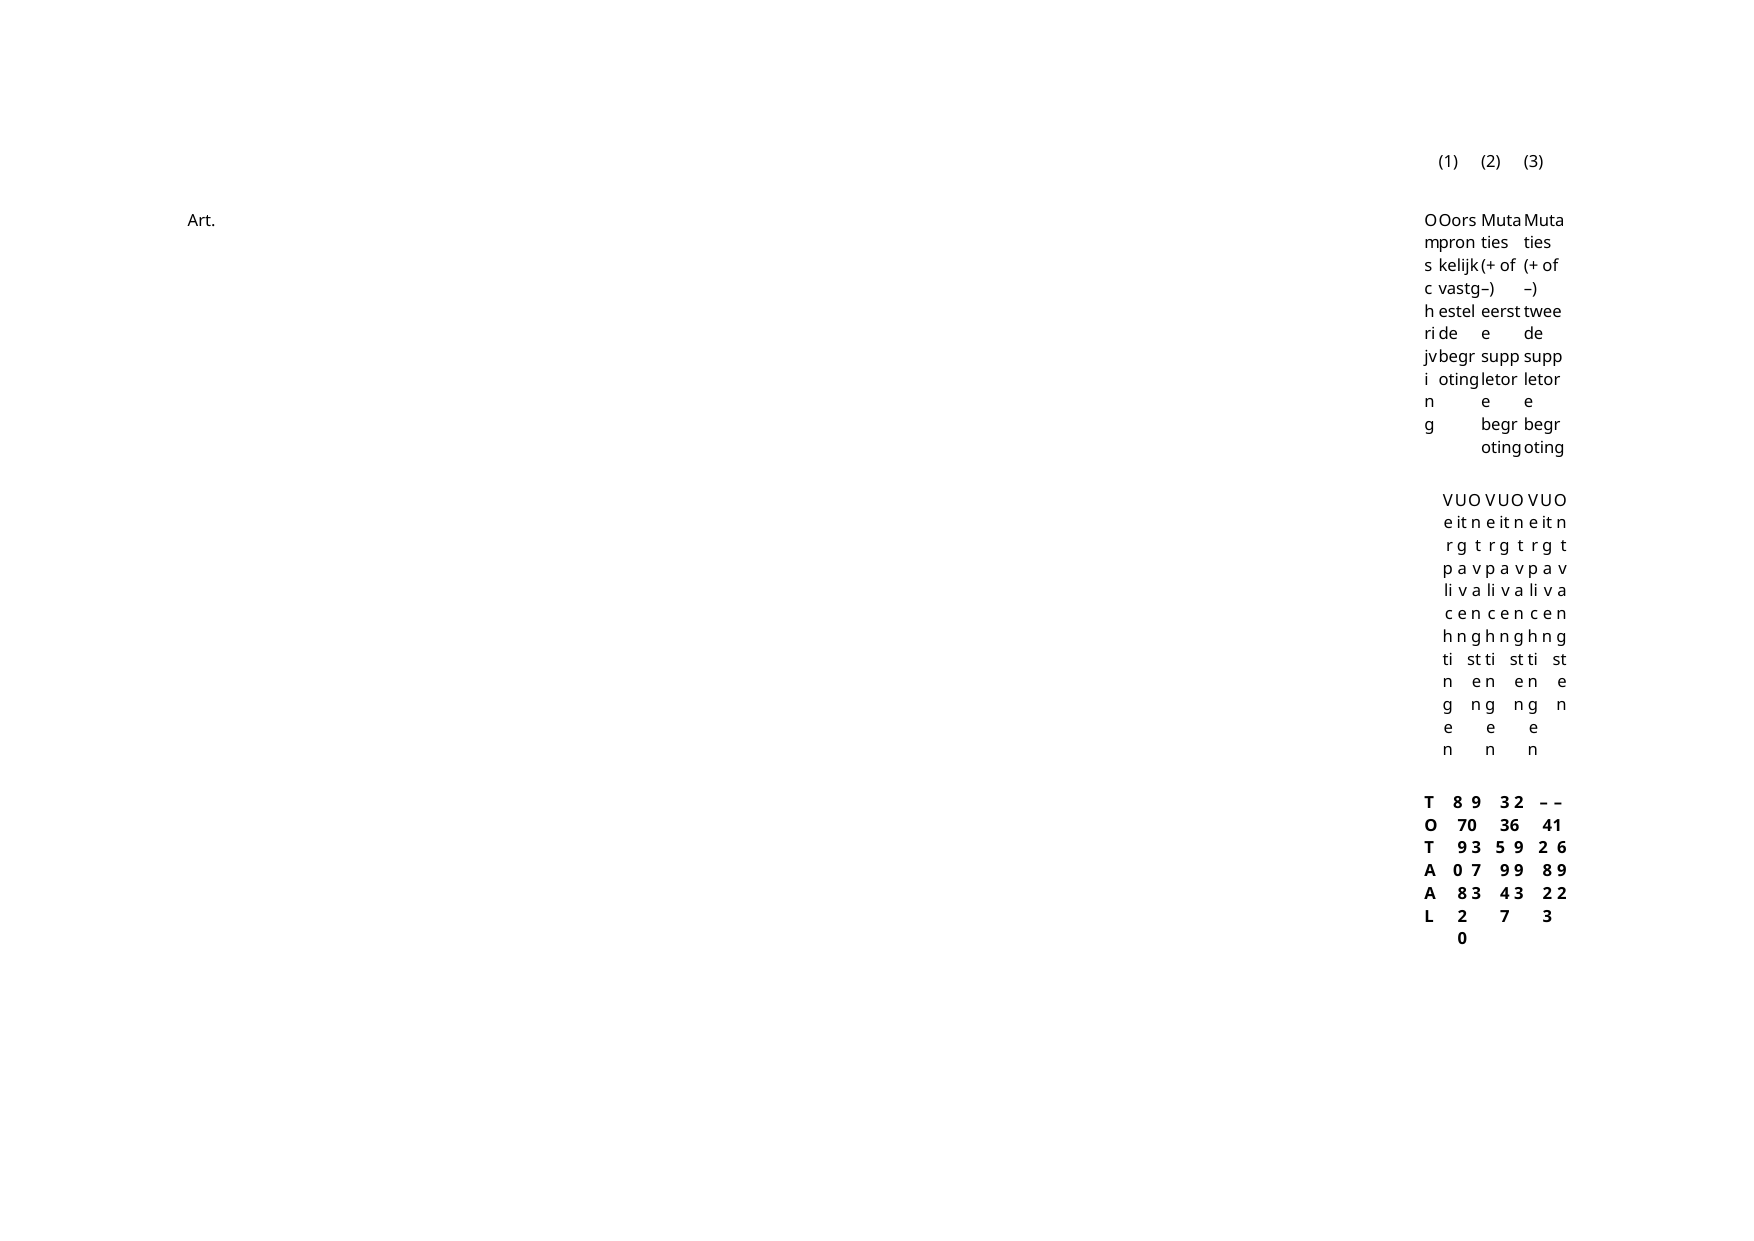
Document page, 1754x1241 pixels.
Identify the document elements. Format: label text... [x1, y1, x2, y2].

table_cell [1424, 488, 1438, 791]
table_cell 26 993 [1509, 791, 1523, 980]
table_header (2) [1481, 150, 1523, 208]
table_cell Verplichtingen [1524, 488, 1538, 791]
table_header (1) [1438, 150, 1481, 208]
table_cell Verplichtingen [1438, 488, 1452, 791]
table_cell [1524, 791, 1538, 980]
table_cell [1552, 980, 1566, 1038]
table_cell Oorspronkelijk vastgestelde begroting [1438, 209, 1481, 488]
table_cell 8 790 820 [1453, 791, 1467, 980]
table_header [1424, 150, 1438, 208]
table_cell [1481, 980, 1495, 1038]
table_header [188, 150, 1424, 208]
table_cell Ontvangsten [1552, 488, 1566, 791]
table_cell [188, 980, 1424, 1038]
table_cell Verplichtingen [1481, 488, 1495, 791]
table_cell – 42 823 [1538, 791, 1552, 980]
table_cell Uitgaven [1495, 488, 1509, 791]
table_cell [1481, 791, 1495, 980]
table_header (3) [1524, 150, 1566, 208]
table_cell [1509, 980, 1523, 1038]
table_cell [1495, 980, 1509, 1038]
table_cell Art. [188, 209, 1424, 488]
table_cell – 1 692 [1552, 791, 1566, 980]
table_cell Ontvangsten [1467, 488, 1481, 791]
table_cell [188, 791, 1424, 980]
table_cell [1538, 980, 1552, 1038]
table_cell [1467, 980, 1481, 1038]
table_cell [1424, 980, 1438, 1038]
table_cell [1438, 791, 1452, 980]
table_cell Uitgaven [1538, 488, 1552, 791]
table_cell Omschrijving [1424, 209, 1438, 488]
table_cell TOTAAL [1424, 791, 1438, 980]
table_cell 90 373 [1467, 791, 1481, 980]
table_cell Mutaties (+ of –) eerste suppletore begroting [1481, 209, 1523, 488]
table_cell Ontvangsten [1509, 488, 1523, 791]
table_cell [188, 488, 1424, 791]
table_cell [1453, 980, 1467, 1038]
table_cell 335 947 [1495, 791, 1509, 980]
table_cell Uitgaven [1453, 488, 1467, 791]
table_cell [1524, 980, 1538, 1038]
table_cell Mutaties (+ of –) tweede suppletore begroting [1524, 209, 1566, 488]
table_cell [1438, 980, 1452, 1038]
